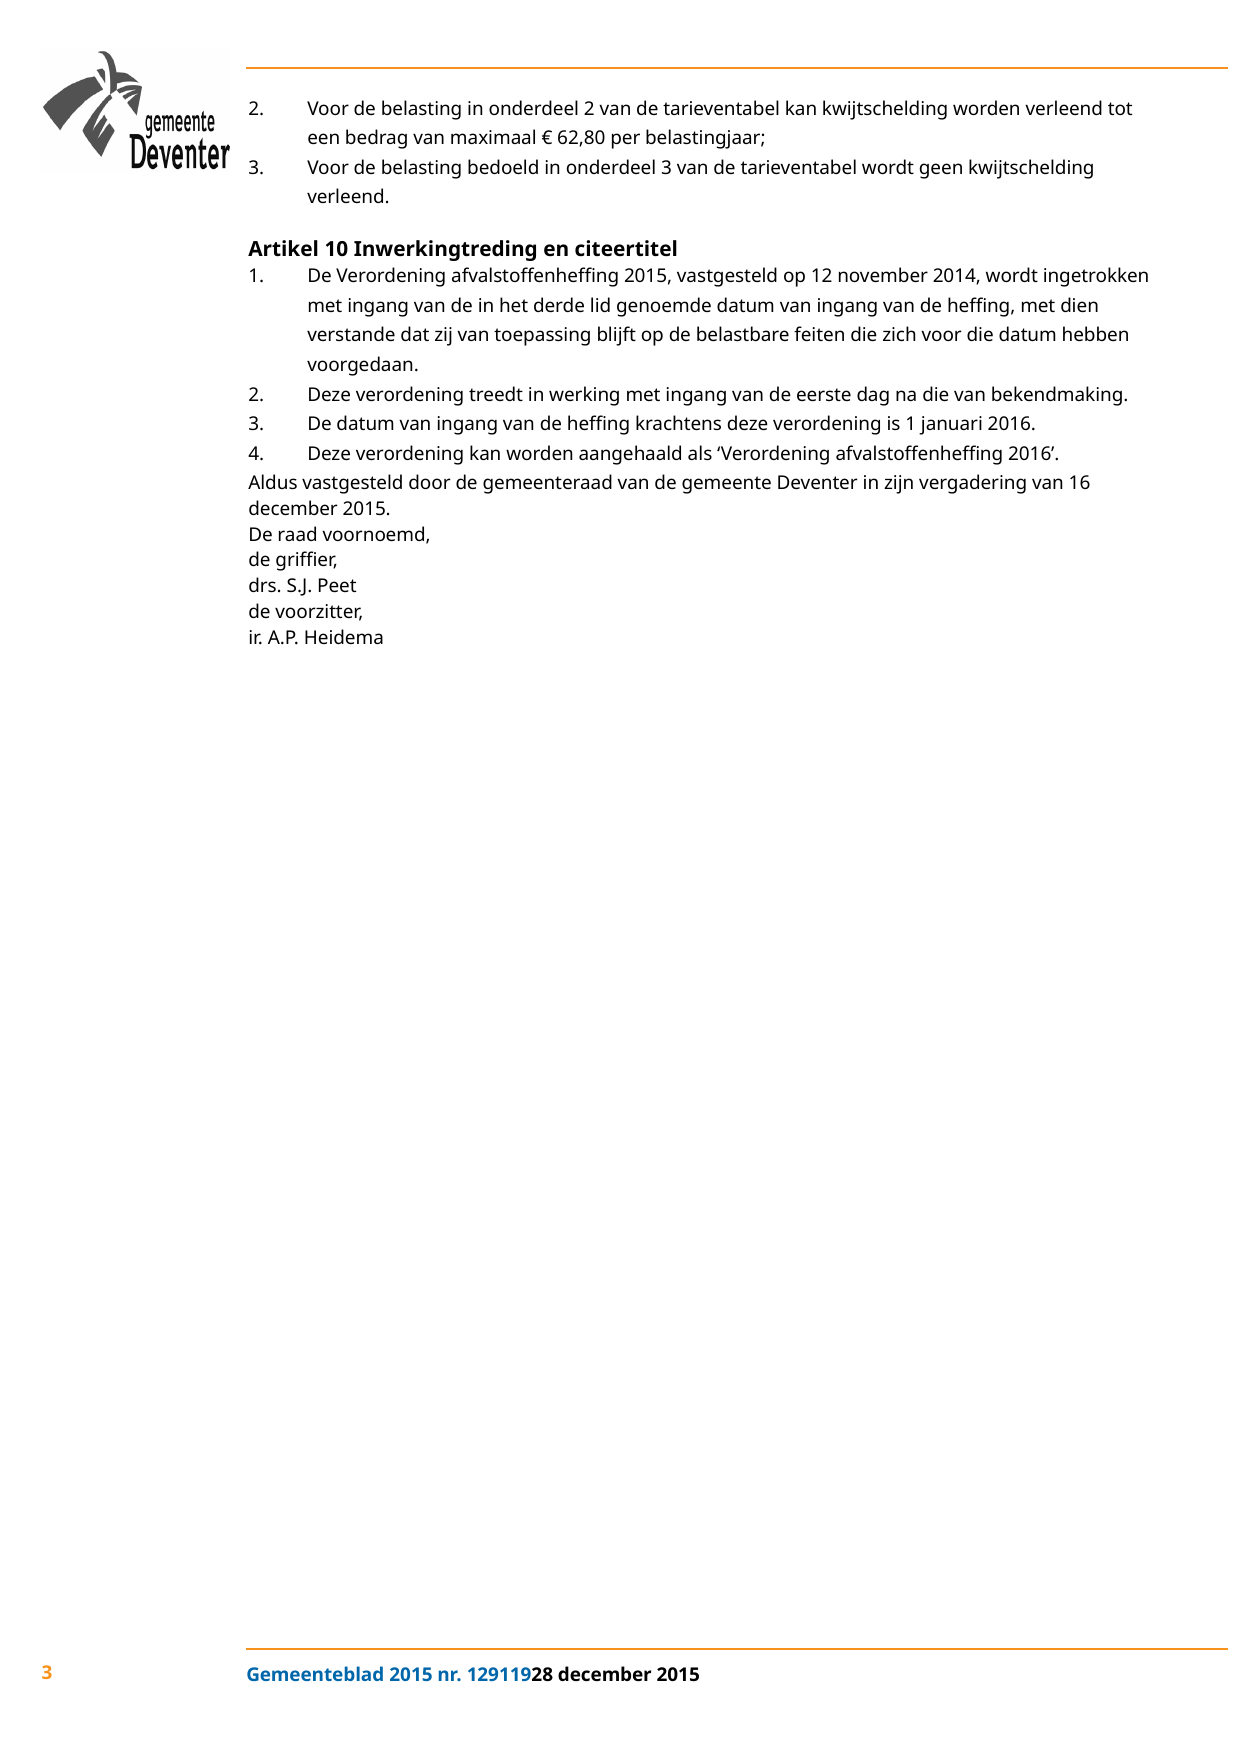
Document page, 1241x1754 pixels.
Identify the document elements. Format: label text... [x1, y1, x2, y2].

picture [41, 47, 231, 172]
text Aldus vastgesteld door de gemeenteraad van de gemeente Deventer in zijn vergadering van 16 december 2015. [248, 469, 1152, 521]
list Deze verordening treedt in werking met ingang van de eerste dag na die van bekendmaking. [248, 381, 1152, 406]
text de voorzitter, [248, 598, 1152, 624]
text de griffier, [248, 547, 1152, 572]
text De raad voornoemd, [248, 521, 1152, 547]
list Voor de belasting bedoeld in onderdeel 3 van de tarieventabel wordt geen kwijtschelding verleend. [248, 154, 1152, 209]
text Artikel 10 Inwerkingtreding en citeertitel [248, 234, 1152, 262]
text drs. S.J. Peet [248, 572, 1152, 598]
list De Verordening afvalstoffenheffing 2015, vastgesteld op 12 november 2014, wordt ingetrokken met ingang van de in het derde lid genoemde datum van ingang van de heffing, met dien verstande dat zij van toepassing blijft op de belastbare feiten die zich voor die datum hebben voorgedaan. [248, 262, 1152, 377]
list Deze verordening kan worden aangehaald als ‘Verordening afvalstoffenheffing 2016’. [248, 440, 1152, 466]
list Voor de belasting in onderdeel 2 van de tarieventabel kan kwijtschelding worden verleend tot een bedrag van maximaal € 62,80 per belastingjaar; [248, 95, 1152, 150]
list De datum van ingang van de heffing krachtens deze verordening is 1 januari 2016. [248, 410, 1152, 436]
text ir. A.P. Heidema [248, 624, 1152, 649]
